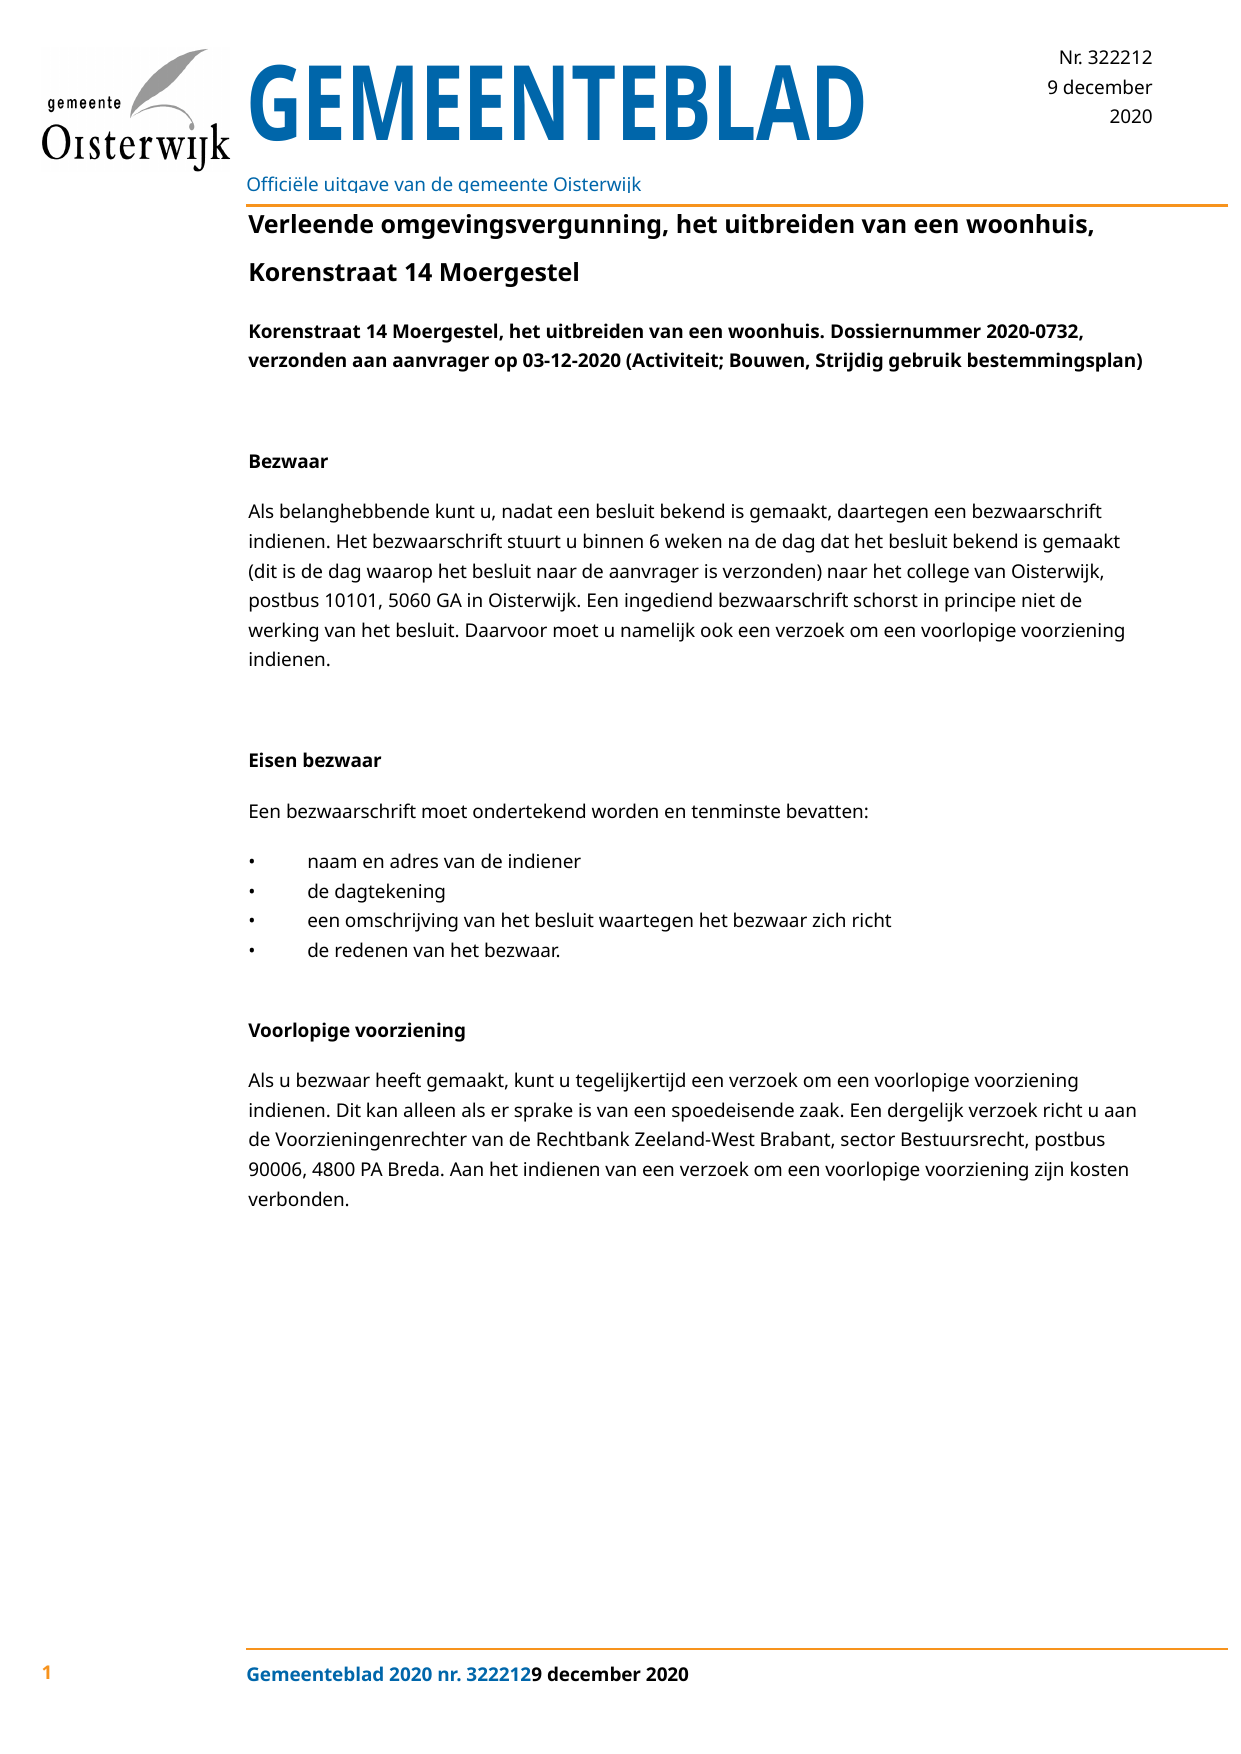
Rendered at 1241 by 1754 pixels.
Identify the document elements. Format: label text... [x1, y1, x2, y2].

text Bezwaar [248, 448, 1152, 474]
text Als belanghebbende kunt u, nadat een besluit bekend is gemaakt, daartegen een bezwaarschrift indienen. Het bezwaarschrift stuurt u binnen 6 weken na de dag dat het besluit bekend is gemaakt (dit is de dag waarop het besluit naar de aanvrager is verzonden) naar het college van Oisterwijk, postbus 10101, 5060 GA in Oisterwijk. Een ingediend bezwaarschrift schorst in principe niet de werking van het besluit. Daarvoor moet u namelijk ook een verzoek om een voorlopige voorziening indienen. [248, 499, 1152, 672]
picture [41, 47, 231, 172]
text Korenstraat 14 Moergestel, het uitbreiden van een woonhuis. Dossiernummer 2020-0732, verzonden aan aanvrager op 03-12-2020 (Activiteit; Bouwen, Strijdig gebruik bestemmingsplan) [248, 318, 1152, 373]
text Verleende omgevingsvergunning, het uitbreiden van een woonhuis, Korenstraat 14 Moergestel [248, 207, 1152, 288]
text Eisen bezwaar [248, 747, 1152, 773]
list een omschrijving van het besluit waartegen het bezwaar zich richt [248, 907, 1152, 933]
list de dagtekening [248, 878, 1152, 904]
text Als u bezwaar heeft gemaakt, kunt u tegelijkertijd een verzoek om een voorlopige voorziening indienen. Dit kan alleen als er sprake is van een spoedeisende zaak. Een dergelijk verzoek richt u aan de Voorzieningenrechter van de Rechtbank Zeeland-West Brabant, sector Bestuursrecht, postbus 90006, 4800 PA Breda. Aan het indienen van een verzoek om een voorlopige voorziening zijn kosten verbonden. [248, 1067, 1152, 1212]
text Voorlopige voorziening [248, 1017, 1152, 1043]
list naam en adres van de indiener [248, 848, 1152, 874]
text Een bezwaarschrift moet ondertekend worden en tenminste bevatten: [248, 798, 1152, 824]
list de redenen van het bezwaar. [248, 937, 1152, 963]
